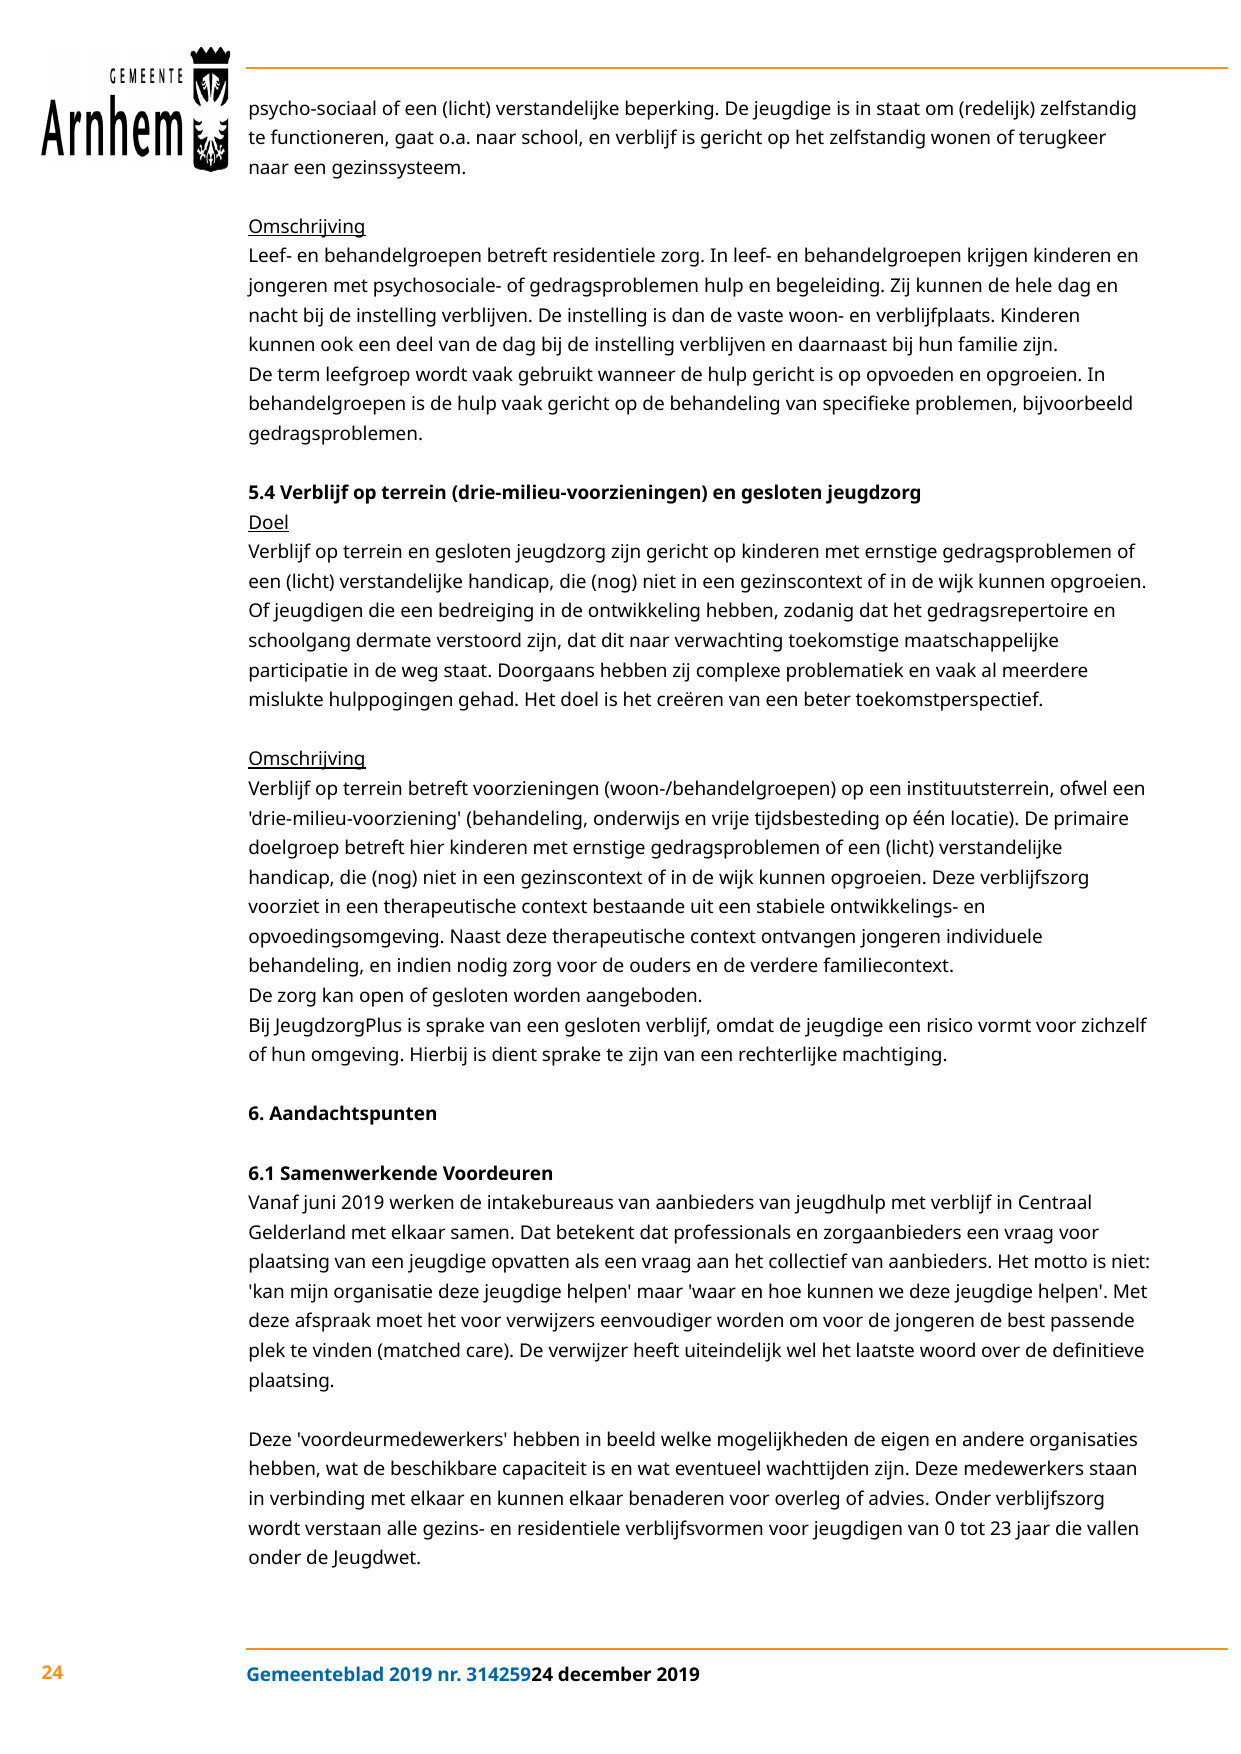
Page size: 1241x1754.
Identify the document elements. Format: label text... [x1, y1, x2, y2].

text Vanaf juni 2019 werken de intakebureaus van aanbieders van jeugdhulp met verblijf in Centraal Gelderland met elkaar samen. Dat betekent dat professionals en zorgaanbieders een vraag voor plaatsing van een jeugdige opvatten als een vraag aan het collectief van aanbieders. Het motto is niet: 'kan mijn organisatie deze jeugdige helpen' maar 'waar en hoe kunnen we deze jeugdige helpen'. Met deze afspraak moet het voor verwijzers eenvoudiger worden om voor de jongeren de best passende plek te vinden (matched care). De verwijzer heeft uiteindelijk wel het laatste woord over de definitieve plaatsing. [248, 1189, 1152, 1393]
text psycho-sociaal of een (licht) verstandelijke beperking. De jeugdige is in staat om (redelijk) zelfstandig te functioneren, gaat o.a. naar school, en verblijf is gericht op het zelfstandig wonen of terugkeer naar een gezinssysteem. [248, 95, 1152, 180]
text Omschrijving [248, 213, 1152, 239]
text De zorg kan open of gesloten worden aangeboden. [248, 982, 1152, 1008]
text Verblijf op terrein betreft voorzieningen (woon-/behandelgroepen) op een instituutsterrein, ofwel een 'drie-milieu-voorziening' (behandeling, onderwijs en vrije tijdsbesteding op één locatie). De primaire doelgroep betreft hier kinderen met ernstige gedragsproblemen of een (licht) verstandelijke handicap, die (nog) niet in een gezinscontext of in de wijk kunnen opgroeien. Deze verblijfszorg voorziet in een therapeutische context bestaande uit een stabiele ontwikkelings- en opvoedingsomgeving. Naast deze therapeutische context ontvangen jongeren individuele behandeling, en indien nodig zorg voor de ouders en de verdere familiecontext. [248, 775, 1152, 978]
text Of jeugdigen die een bedreiging in de ontwikkeling hebben, zodanig dat het gedragsrepertoire en schoolgang dermate verstoord zijn, dat dit naar verwachting toekomstige maatschappelijke participatie in de weg staat. Doorgaans hebben zij complexe problematiek en vaak al meerdere mislukte hulppogingen gehad. Het doel is het creëren van een beter toekomstperspectief. [248, 598, 1152, 712]
text 5.4 Verblijf op terrein (drie-milieu-voorzieningen) en gesloten jeugdzorg [248, 479, 1152, 505]
text Omschrijving [248, 746, 1152, 771]
text Doel [248, 509, 1152, 535]
picture [41, 47, 231, 172]
text Deze 'voordeurmedewerkers' hebben in beeld welke mogelijkheden de eigen en andere organisaties hebben, wat de beschikbare capaciteit is en wat eventueel wachttijden zijn. Deze medewerkers staan in verbinding met elkaar en kunnen elkaar benaderen voor overleg of advies. Onder verblijfszorg wordt verstaan alle gezins- en residentiele verblijfsvormen voor jeugdigen van 0 tot 23 jaar die vallen onder de Jeugdwet. [248, 1426, 1152, 1570]
text De term leefgroep wordt vaak gebruikt wanneer de hulp gericht is op opvoeden en opgroeien. In behandelgroepen is de hulp vaak gericht op de behandeling van specifieke problemen, bijvoorbeeld gedragsproblemen. [248, 361, 1152, 446]
text Verblijf op terrein en gesloten jeugdzorg zijn gericht op kinderen met ernstige gedragsproblemen of een (licht) verstandelijke handicap, die (nog) niet in een gezinscontext of in de wijk kunnen opgroeien. [248, 538, 1152, 594]
text 6.1 Samenwerkende Voordeuren [248, 1160, 1152, 1186]
text 6. Aandachtspunten [248, 1101, 1152, 1126]
text Bij JeugdzorgPlus is sprake van een gesloten verblijf, omdat de jeugdige een risico vormt voor zichzelf of hun omgeving. Hierbij is dient sprake te zijn van een rechterlijke machtiging. [248, 1012, 1152, 1067]
text Leef- en behandelgroepen betreft residentiele zorg. In leef- en behandelgroepen krijgen kinderen en jongeren met psychosociale- of gedragsproblemen hulp en begeleiding. Zij kunnen de hele dag en nacht bij de instelling verblijven. De instelling is dan de vaste woon- en verblijfplaats. Kinderen kunnen ook een deel van de dag bij de instelling verblijven en daarnaast bij hun familie zijn. [248, 243, 1152, 357]
